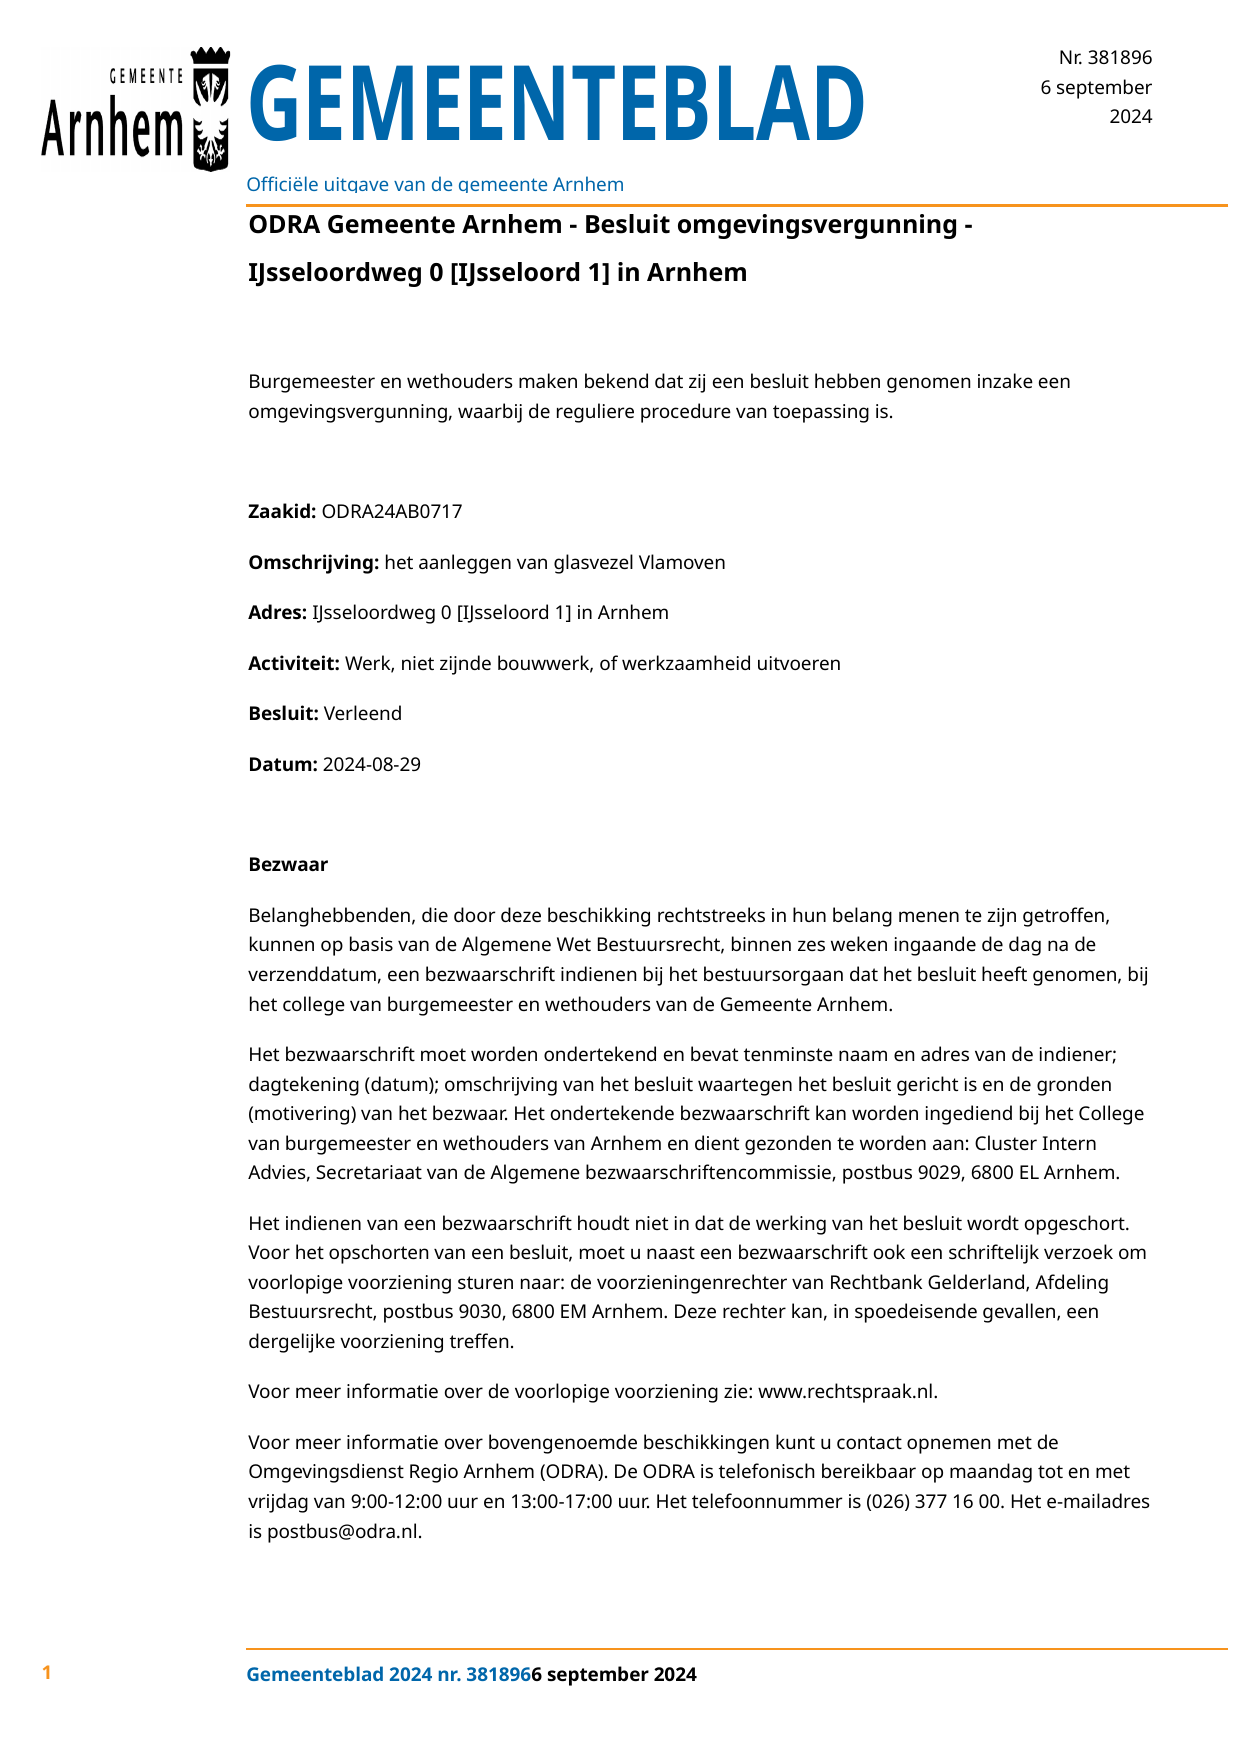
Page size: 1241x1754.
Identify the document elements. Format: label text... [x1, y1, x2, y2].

text Voor meer informatie over bovengenoemde beschikkingen kunt u contact opnemen met de Omgevingsdienst Regio Arnhem (ODRA). De ODRA is telefonisch bereikbaar op maandag tot en met vrijdag van 9:00-12:00 uur en 13:00-17:00 uur. Het telefoonnummer is (026) 377 16 00. Het e-mailadres is postbus@odra.nl. [248, 1429, 1152, 1544]
text Omschrijving: het aanleggen van glasvezel Vlamoven [248, 549, 1152, 575]
text Bezwaar [248, 852, 1152, 877]
text Het bezwaarschrift moet worden ondertekend en bevat tenminste naam en adres van de indiener; dagtekening (datum); omschrijving van het besluit waartegen het besluit gericht is en de gronden (motivering) van het bezwaar. Het ondertekende bezwaarschrift kan worden ingediend bij het College van burgemeester en wethouders van Arnhem en dient gezonden te worden aan: Cluster Intern Advies, Secretariaat van de Algemene bezwaarschriftencommissie, postbus 9029, 6800 EL Arnhem. [248, 1041, 1152, 1185]
text Burgemeester en wethouders maken bekend dat zij een besluit hebben genomen inzake een omgevingsvergunning, waarbij de reguliere procedure van toepassing is. [248, 368, 1152, 424]
text Belanghebbenden, die door deze beschikking rechtstreeks in hun belang menen te zijn getroffen, kunnen op basis van de Algemene Wet Bestuursrecht, binnen zes weken ingaande de dag na de verzenddatum, een bezwaarschrift indienen bij het bestuursorgaan dat het besluit heeft genomen, bij het college van burgemeester en wethouders van de Gemeente Arnhem. [248, 902, 1152, 1017]
text Besluit: Verleend [248, 700, 1152, 726]
text Adres: IJsseloordweg 0 [IJsseloord 1] in Arnhem [248, 599, 1152, 625]
picture [41, 47, 231, 172]
text Zaakid: ODRA24AB0717 [248, 499, 1152, 524]
text Voor meer informatie over de voorlopige voorziening zie: www.rechtspraak.nl. [248, 1379, 1152, 1404]
text Activiteit: Werk, niet zijnde bouwwerk, of werkzaamheid uitvoeren [248, 650, 1152, 676]
text Het indienen van een bezwaarschrift houdt niet in dat de werking van het besluit wordt opgeschort. Voor het opschorten van een besluit, moet u naast een bezwaarschrift ook een schriftelijk verzoek om voorlopige voorziening sturen naar: de voorzieningenrechter van Rechtbank Gelderland, Afdeling Bestuursrecht, postbus 9030, 6800 EM Arnhem. Deze rechter kan, in spoedeisende gevallen, een dergelijke voorziening treffen. [248, 1210, 1152, 1354]
text ODRA Gemeente Arnhem - Besluit omgevingsvergunning - IJsseloordweg 0 [IJsseloord 1] in Arnhem [248, 207, 1152, 288]
text Datum: 2024-08-29 [248, 751, 1152, 777]
